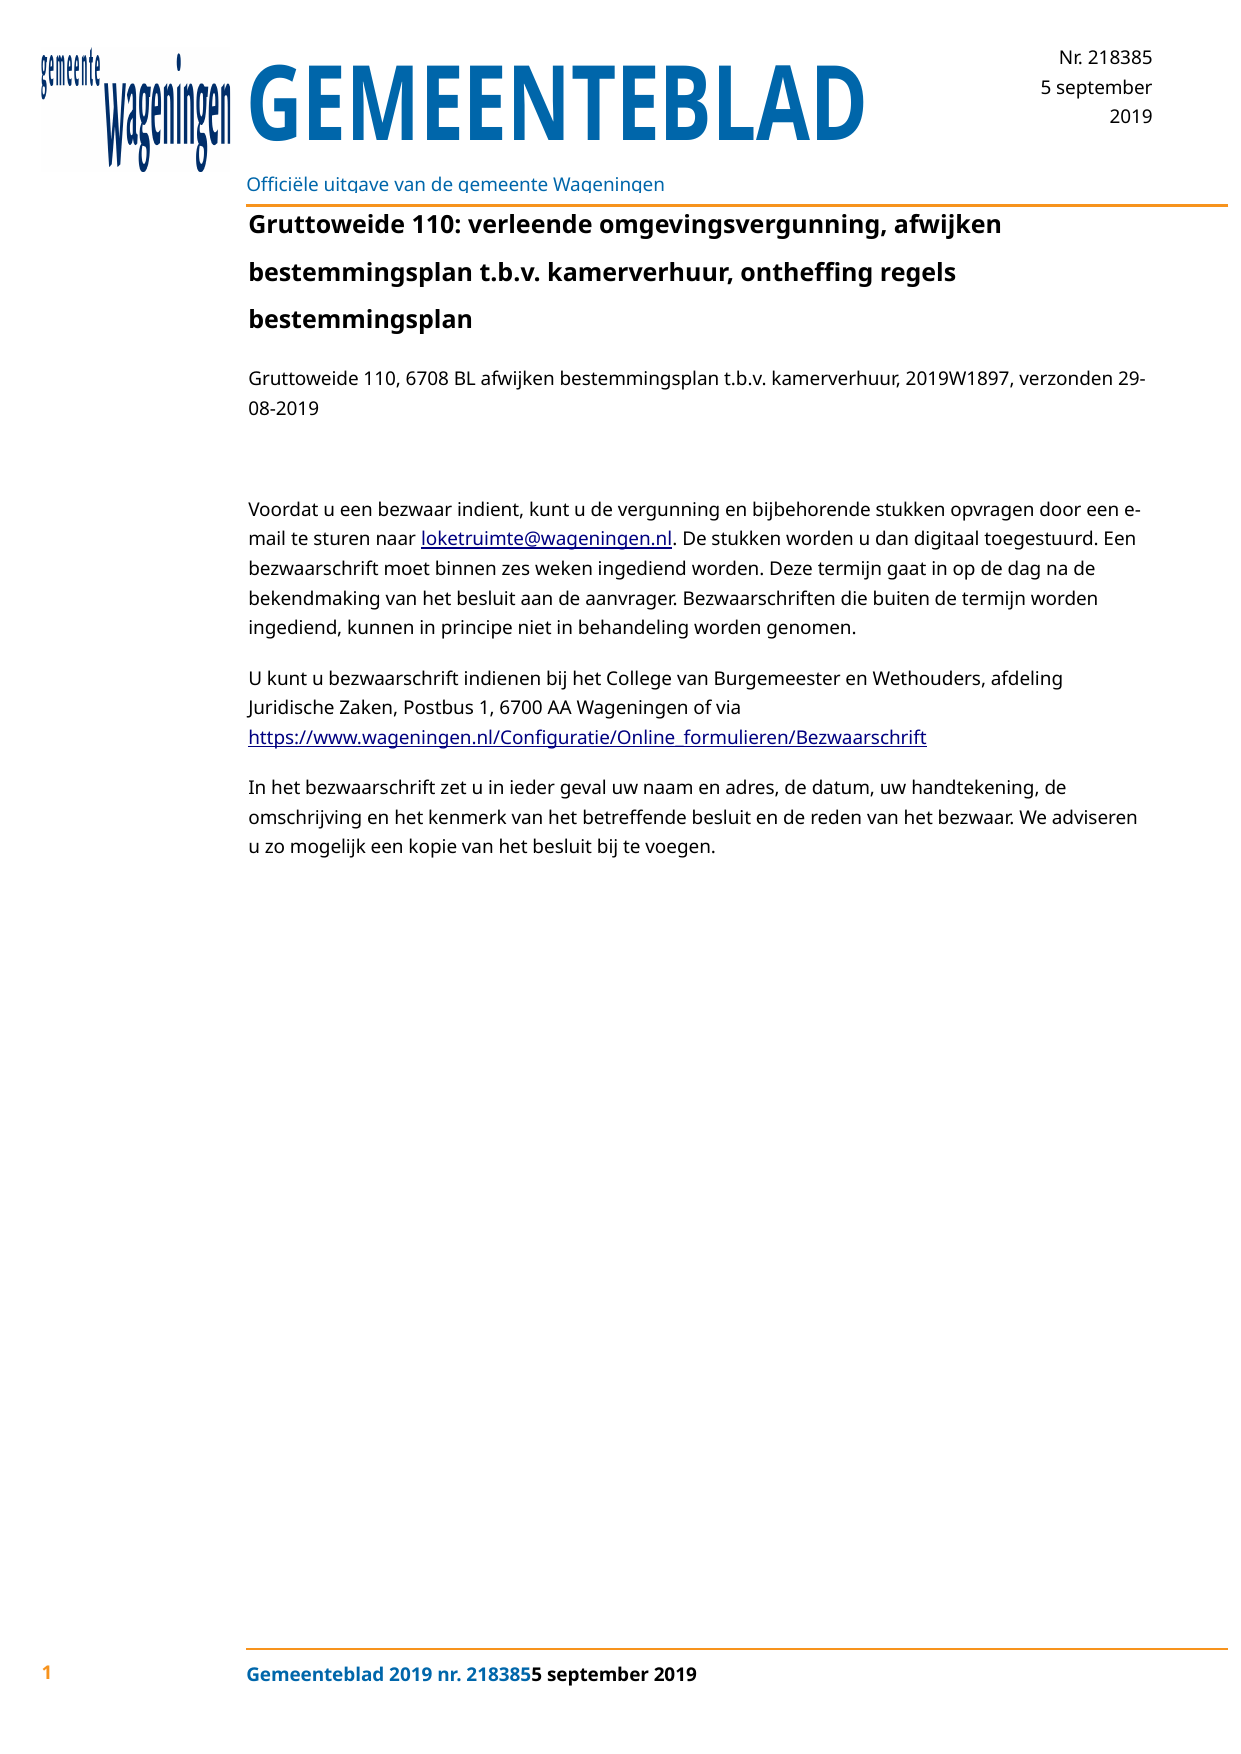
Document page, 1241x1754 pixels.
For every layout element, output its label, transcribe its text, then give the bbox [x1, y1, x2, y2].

text In het bezwaarschrift zet u in ieder geval uw naam en adres, de datum, uw handtekening, de omschrijving en het kenmerk van het betreffende besluit en de reden van het bezwaar. We adviseren u zo mogelijk een kopie van het besluit bij te voegen. [248, 774, 1152, 859]
text Gruttoweide 110, 6708 BL afwijken bestemmingsplan t.b.v. kamerverhuur, 2019W1897, verzonden 29-08-2019 [248, 366, 1152, 421]
text Voordat u een bezwaar indient, kunt u de vergunning en bijbehorende stukken opvragen door een e-mail te sturen naar loketruimte@wageningen.nl. De stukken worden u dan digitaal toegestuurd. Een bezwaarschrift moet binnen zes weken ingediend worden. Deze termijn gaat in op de dag na de bekendmaking van het besluit aan de aanvrager. Bezwaarschriften die buiten de termijn worden ingediend, kunnen in principe niet in behandeling worden genomen. [248, 496, 1152, 640]
text U kunt u bezwaarschrift indienen bij het College van Burgemeester en Wethouders, afdeling Juridische Zaken, Postbus 1, 6700 AA Wageningen of via https://www.wageningen.nl/Configuratie/Online_formulieren/Bezwaarschrift [248, 665, 1152, 749]
text Gruttoweide 110: verleende omgevingsvergunning, afwijken bestemmingsplan t.b.v. kamerverhuur, ontheffing regels bestemmingsplan [248, 207, 1152, 336]
picture [41, 47, 231, 172]
